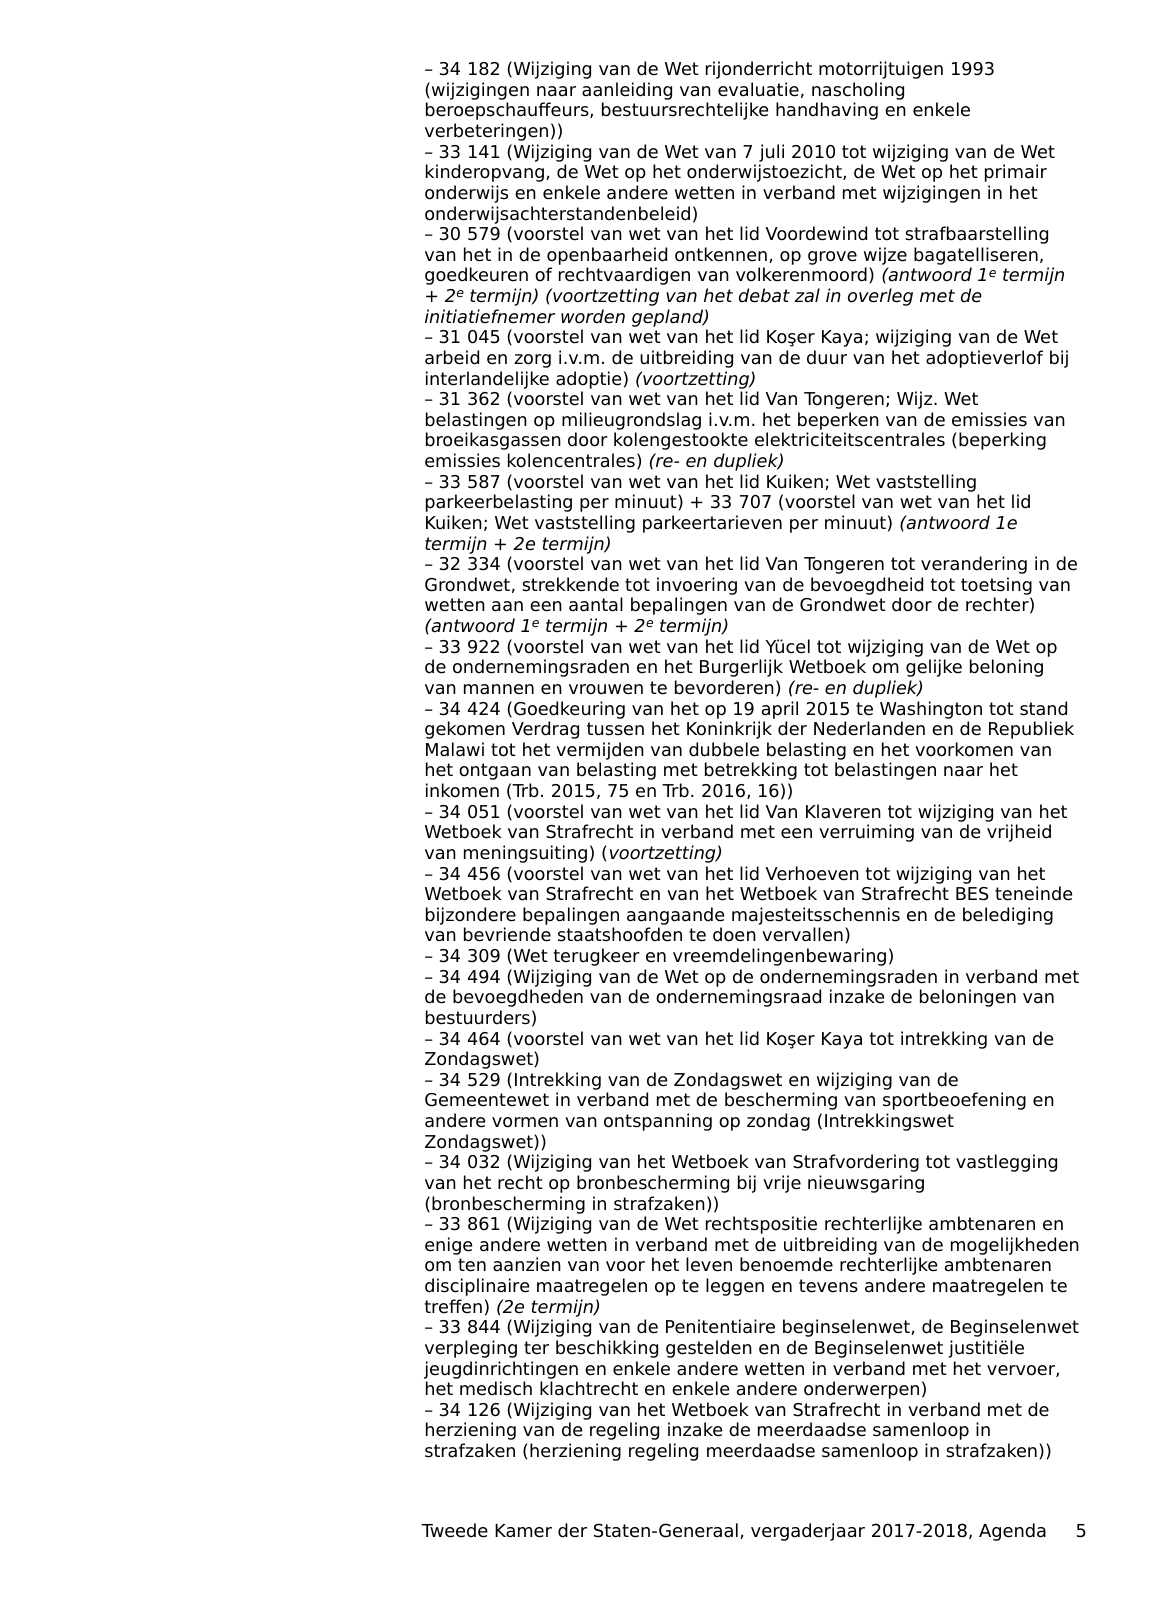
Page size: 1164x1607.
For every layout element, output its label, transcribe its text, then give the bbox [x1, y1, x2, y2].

table_cell [77, 389, 401, 472]
table_cell – 34 032 (Wijziging van het Wetboek van Strafvordering tot vastlegging van het recht op bronbescherming bij vrije nieuwsgaring (bronbescherming in strafzaken)) [418, 1152, 1087, 1214]
table_cell [401, 1070, 418, 1152]
table_cell – 34 309 (Wet terugkeer en vreemdelingenbewaring) [418, 946, 1087, 967]
table_cell [401, 472, 418, 554]
table_cell [401, 1152, 418, 1214]
table_cell [77, 1400, 401, 1462]
table_cell [401, 1317, 418, 1400]
table_cell [401, 142, 418, 224]
table_cell – 31 045 (voorstel van wet van het lid Koşer Kaya; wijziging van de Wet arbeid en zorg i.v.m. de uitbreiding van de duur van het adoptieverlof bij interlandelijke adoptie) (voortzetting) [418, 327, 1087, 389]
table_cell [77, 1214, 401, 1317]
table_cell [77, 637, 401, 698]
table_cell – 34 464 (voorstel van wet van het lid Koşer Kaya tot intrekking van de Zondagswet) [418, 1029, 1087, 1070]
table_cell [401, 1029, 418, 1070]
table_cell [77, 699, 401, 802]
table_cell – 33 587 (voorstel van wet van het lid Kuiken; Wet vaststelling parkeerbelasting per minuut) + 33 707 (voorstel van wet van het lid Kuiken; Wet vaststelling parkeertarieven per minuut) (antwoord 1e termijn + 2e termijn) [418, 472, 1087, 554]
table_cell [401, 1400, 418, 1462]
table_cell – 33 844 (Wijziging van de Penitentiaire beginselenwet, de Beginselenwet verpleging ter beschikking gestelden en de Beginselenwet justitiële jeugdinrichtingen en enkele andere wetten in verband met het vervoer, het medisch klachtrecht en enkele andere onderwerpen) [418, 1317, 1087, 1400]
table_cell [77, 472, 401, 554]
table_cell [77, 1070, 401, 1152]
table_cell – 33 922 (voorstel van wet van het lid Yücel tot wijziging van de Wet op de ondernemingsraden en het Burgerlijk Wetboek om gelijke beloning van mannen en vrouwen te bevorderen) (re- en dupliek) [418, 637, 1087, 698]
table_cell [77, 802, 401, 863]
table_cell [401, 327, 418, 389]
table_cell [401, 224, 418, 327]
table_cell [77, 224, 401, 327]
table_cell [401, 554, 418, 637]
table_cell [401, 802, 418, 863]
table_cell [77, 1029, 401, 1070]
table_cell – 34 126 (Wijziging van het Wetboek van Strafrecht in verband met de herziening van de regeling inzake de meerdaadse samenloop in strafzaken (herziening regeling meerdaadse samenloop in strafzaken)) [418, 1400, 1087, 1462]
table_cell [77, 1317, 401, 1400]
table_cell [77, 554, 401, 637]
table_cell [401, 967, 418, 1028]
table_cell [401, 1214, 418, 1317]
table_cell – 31 362 (voorstel van wet van het lid Van Tongeren; Wijz. Wet belastingen op milieugrondslag i.v.m. het beperken van de emissies van broeikasgassen door kolengestookte elektriciteitscentrales (beperking emissies kolencentrales) (re- en dupliek) [418, 389, 1087, 472]
table_cell – 34 424 (Goedkeuring van het op 19 april 2015 te Washington tot stand gekomen Verdrag tussen het Koninkrijk der Nederlanden en de Republiek Malawi tot het vermijden van dubbele belasting en het voorkomen van het ontgaan van belasting met betrekking tot belastingen naar het inkomen (Trb. 2015, 75 en Trb. 2016, 16)) [418, 699, 1087, 802]
table_cell – 32 334 (voorstel van wet van het lid Van Tongeren tot verandering in de Grondwet, strekkende tot invoering van de bevoegdheid tot toetsing van wetten aan een aantal bepalingen van de Grondwet door de rechter) (antwoord 1e termijn + 2e termijn) [418, 554, 1087, 637]
table_cell [401, 637, 418, 698]
table_cell [77, 967, 401, 1028]
table_cell [77, 327, 401, 389]
table_cell – 34 456 (voorstel van wet van het lid Verhoeven tot wijziging van het Wetboek van Strafrecht en van het Wetboek van Strafrecht BES teneinde bijzondere bepalingen aangaande majesteitsschennis en de belediging van bevriende staatshoofden te doen vervallen) [418, 864, 1087, 946]
table_cell [77, 946, 401, 967]
table_cell – 34 529 (Intrekking van de Zondagswet en wijziging van de Gemeentewet in verband met de bescherming van sportbeoefening en andere vormen van ontspanning op zondag (Intrekkingswet Zondagswet)) [418, 1070, 1087, 1152]
table_cell [77, 1152, 401, 1214]
table_cell [401, 864, 418, 946]
table_cell – 33 861 (Wijziging van de Wet rechtspositie rechterlijke ambtenaren en enige andere wetten in verband met de uitbreiding van de mogelijkheden om ten aanzien van voor het leven benoemde rechterlijke ambtenaren disciplinaire maatregelen op te leggen en tevens andere maatregelen te treffen) (2e termijn) [418, 1214, 1087, 1317]
table_cell [401, 59, 418, 142]
table_cell – 34 182 (Wijziging van de Wet rijonderricht motorrijtuigen 1993 (wijzigingen naar aanleiding van evaluatie, nascholing beroepschauffeurs, bestuursrechtelijke handhaving en enkele verbeteringen)) [418, 59, 1087, 142]
table_cell [77, 864, 401, 946]
table_cell [77, 59, 401, 142]
table_cell [401, 389, 418, 472]
table_cell – 30 579 (voorstel van wet van het lid Voordewind tot strafbaarstelling van het in de openbaarheid ontkennen, op grove wijze bagatelliseren, goedkeuren of rechtvaardigen van volkerenmoord) (antwoord 1e termijn + 2e termijn) (voortzetting van het debat zal in overleg met de initiatiefnemer worden gepland) [418, 224, 1087, 327]
table_cell – 34 494 (Wijziging van de Wet op de ondernemingsraden in verband met de bevoegdheden van de ondernemingsraad inzake de beloningen van bestuurders) [418, 967, 1087, 1028]
table_cell – 33 141 (Wijziging van de Wet van 7 juli 2010 tot wijziging van de Wet kinderopvang, de Wet op het onderwijstoezicht, de Wet op het primair onderwijs en enkele andere wetten in verband met wijzigingen in het onderwijsachterstandenbeleid) [418, 142, 1087, 224]
table_cell – 34 051 (voorstel van wet van het lid Van Klaveren tot wijziging van het Wetboek van Strafrecht in verband met een verruiming van de vrijheid van meningsuiting) (voortzetting) [418, 802, 1087, 863]
table_cell [401, 946, 418, 967]
table_cell [77, 142, 401, 224]
table_cell [401, 699, 418, 802]
